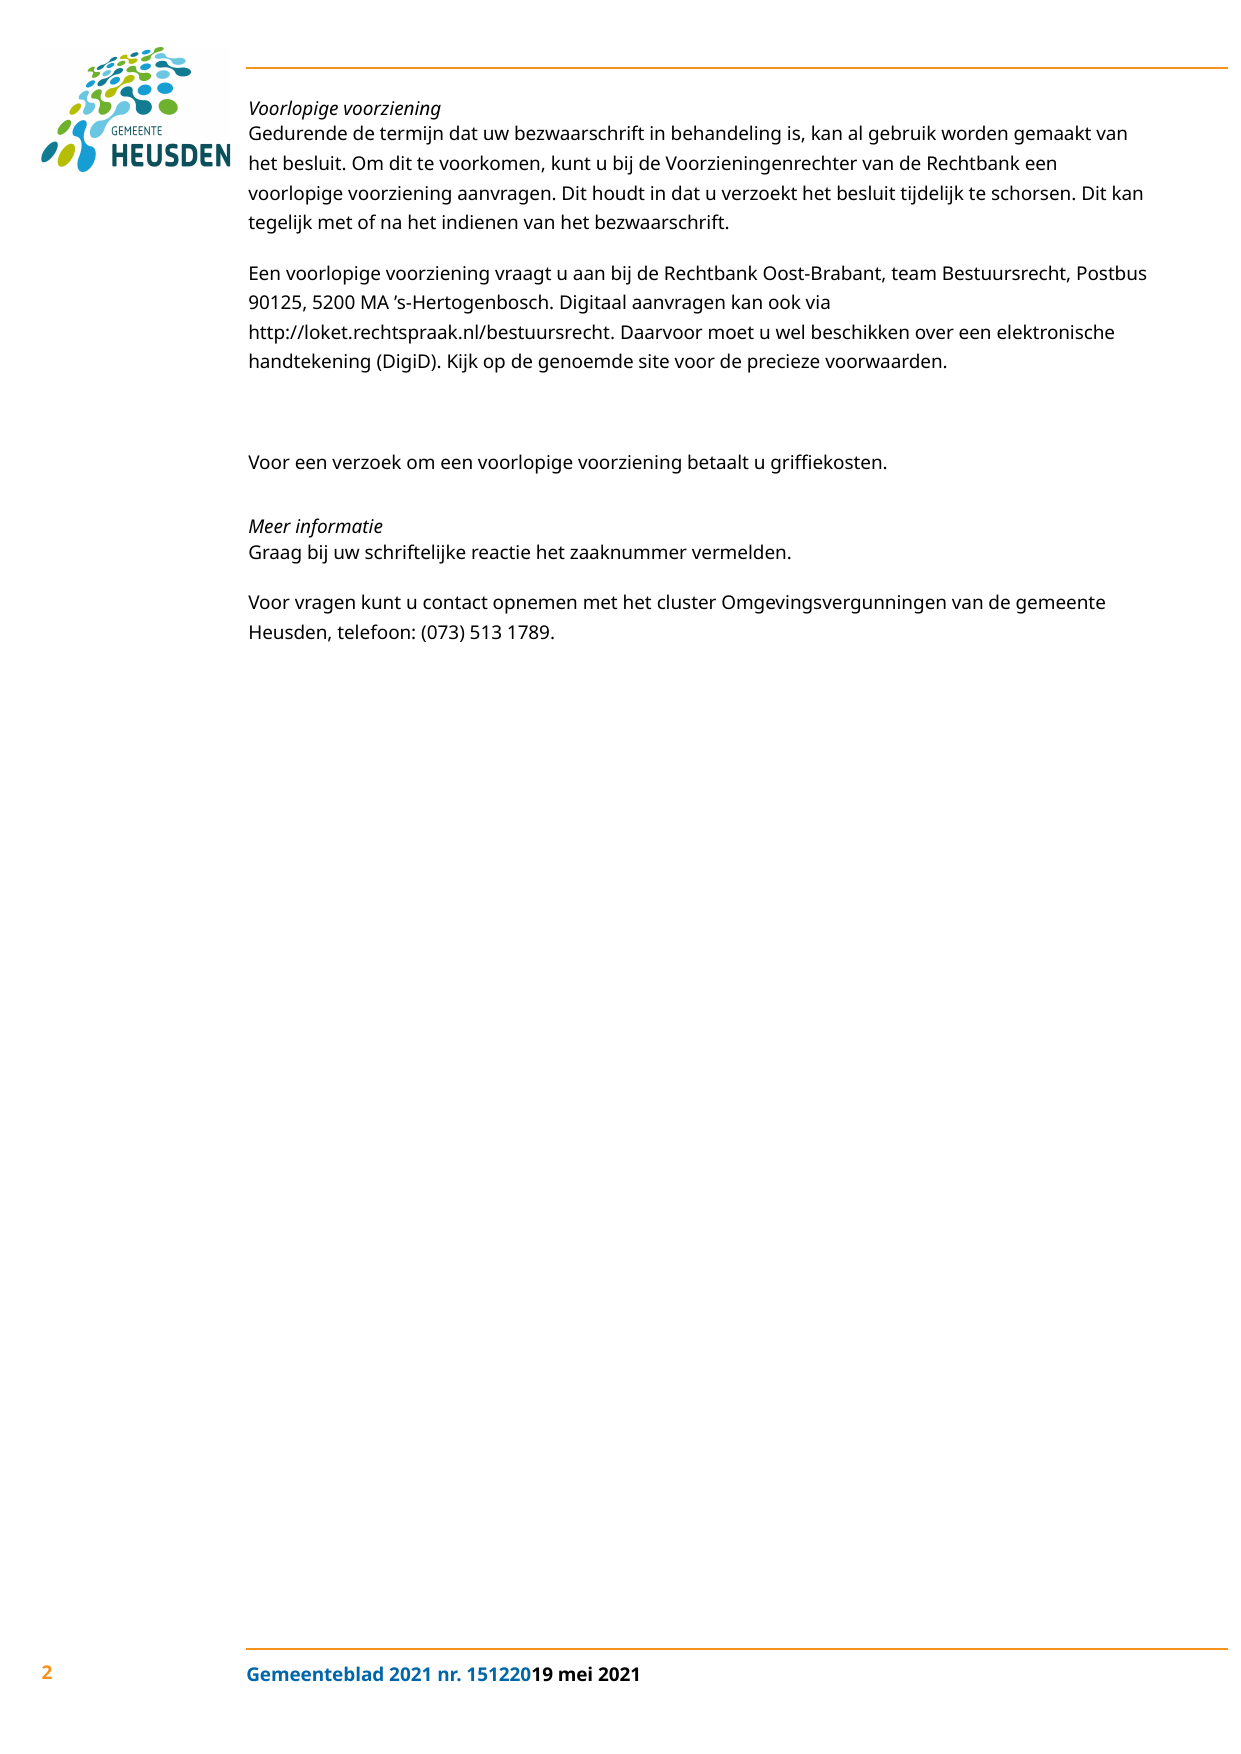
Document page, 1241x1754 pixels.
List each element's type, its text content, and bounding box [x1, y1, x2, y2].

text Voor een verzoek om een voorlopige voorziening betaalt u griffiekosten. [248, 449, 1152, 475]
text Voor vragen kunt u contact opnemen met het cluster Omgevingsvergunningen van de gemeente Heusden, telefoon: (073) 513 1789. [248, 589, 1152, 645]
text Een voorlopige voorziening vraagt u aan bij de Rechtbank Oost-Brabant, team Bestuursrecht, Postbus 90125, 5200 MA ’s-Hertogenbosch. Digitaal aanvragen kan ook via http://loket.rechtspraak.nl/bestuursrecht. Daarvoor moet u wel beschikken over een elektronische handtekening (DigiD). Kijk op de genoemde site voor de precieze voorwaarden. [248, 260, 1152, 374]
text Graag bij uw schriftelijke reactie het zaaknummer vermelden. [248, 539, 1152, 565]
text Gedurende de termijn dat uw bezwaarschrift in behandeling is, kan al gebruik worden gemaakt van het besluit. Om dit te voorkomen, kunt u bij de Voorzieningenrechter van de Rechtbank een voorlopige voorziening aanvragen. Dit houdt in dat u verzoekt het besluit tijdelijk te schorsen. Dit kan tegelijk met of na het indienen van het bezwaarschrift. [248, 121, 1152, 235]
picture [41, 47, 231, 172]
text Meer informatie [248, 513, 1152, 539]
text Voorlopige voorziening [248, 95, 1152, 121]
